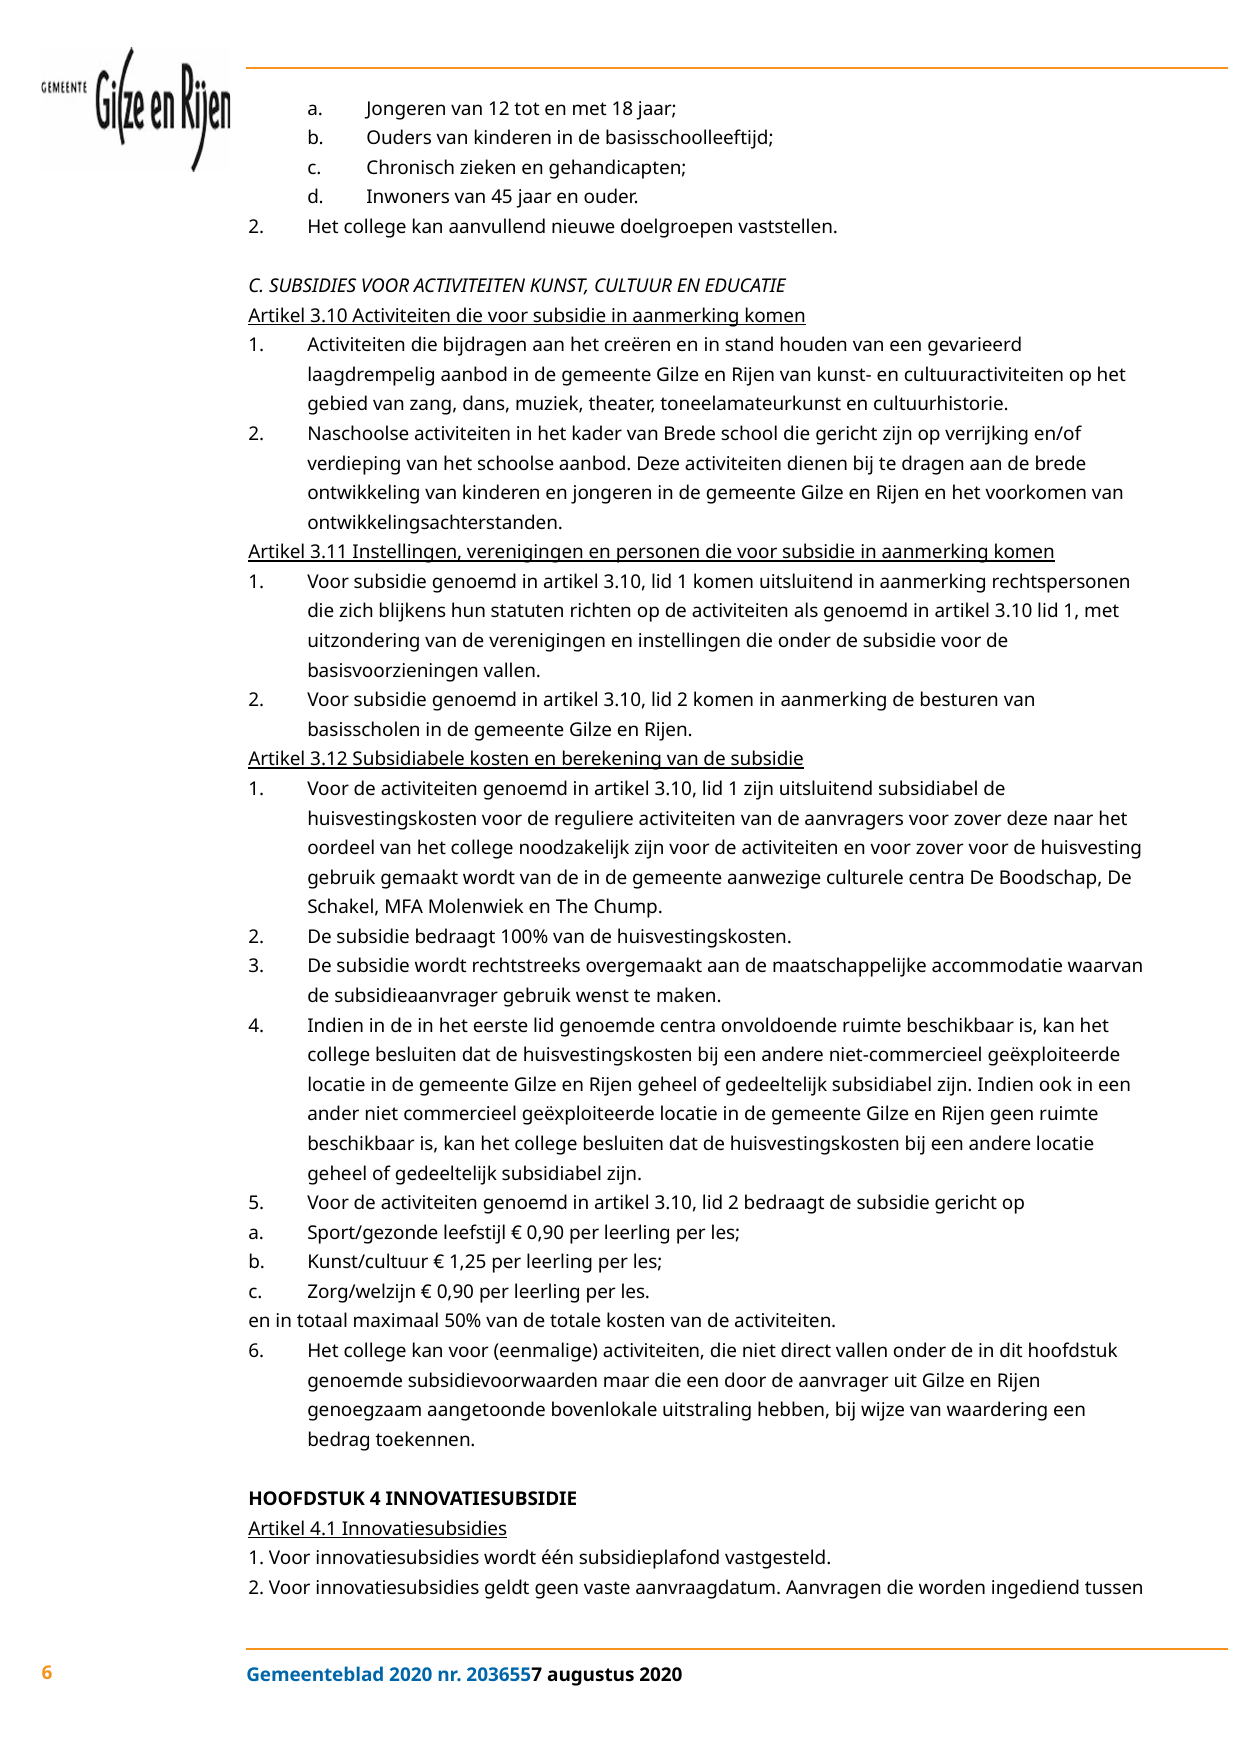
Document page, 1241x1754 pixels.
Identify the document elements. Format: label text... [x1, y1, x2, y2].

list Het college kan voor (eenmalige) activiteiten, die niet direct vallen onder de in dit hoofdstuk genoemde subsidievoorwaarden maar die een door de aanvrager uit Gilze en Rijen genoegzaam aangetoonde bovenlokale uitstraling hebben, bij wijze van waardering een bedrag toekennen. [248, 1337, 1152, 1452]
text 1. Voor innovatiesubsidies wordt één subsidieplafond vastgesteld. [248, 1544, 1152, 1570]
text 2. Voor innovatiesubsidies geldt geen vaste aanvraagdatum. Aanvragen die worden ingediend tussen [248, 1574, 1152, 1600]
text Artikel 3.11 Instellingen, verenigingen en personen die voor subsidie in aanmerking komen [248, 538, 1152, 564]
list Het college kan aanvullend nieuwe doelgroepen vaststellen. [248, 213, 1152, 239]
list Inwoners van 45 jaar en ouder. [307, 183, 1152, 209]
list Sport/gezonde leefstijl € 0,90 per leerling per les; [248, 1219, 1152, 1245]
list Voor subsidie genoemd in artikel 3.10, lid 2 komen in aanmerking de besturen van basisscholen in de gemeente Gilze en Rijen. [248, 686, 1152, 742]
list Voor subsidie genoemd in artikel 3.10, lid 1 komen uitsluitend in aanmerking rechtspersonen die zich blijkens hun statuten richten op de activiteiten als genoemd in artikel 3.10 lid 1, met uitzondering van de verenigingen en instellingen die onder de subsidie voor de basisvoorzieningen vallen. [248, 568, 1152, 683]
text C. SUBSIDIES VOOR ACTIVITEITEN KUNST, CULTUUR EN EDUCATIE [248, 272, 1152, 298]
list De subsidie wordt rechtstreeks overgemaakt aan de maatschappelijke accommodatie waarvan de subsidieaanvrager gebruik wenst te maken. [248, 953, 1152, 1008]
list Naschoolse activiteiten in het kader van Brede school die gericht zijn op verrijking en/of verdieping van het schoolse aanbod. Deze activiteiten dienen bij te dragen aan de brede ontwikkeling van kinderen en jongeren in de gemeente Gilze en Rijen en het voorkomen van ontwikkelingsachterstanden. [248, 420, 1152, 535]
list Kunst/cultuur € 1,25 per leerling per les; [248, 1248, 1152, 1274]
text HOOFDSTUK 4 INNOVATIESUBSIDIE [248, 1485, 1152, 1511]
list Jongeren van 12 tot en met 18 jaar; [307, 95, 1152, 121]
list Voor de activiteiten genoemd in artikel 3.10, lid 1 zijn uitsluitend subsidiabel de huisvestingskosten voor de reguliere activiteiten van de aanvragers voor zover deze naar het oordeel van het college noodzakelijk zijn voor de activiteiten en voor zover voor de huisvesting gebruik gemaakt wordt van de in de gemeente aanwezige culturele centra De Boodschap, De Schakel, MFA Molenwiek en The Chump. [248, 775, 1152, 919]
list Chronisch zieken en gehandicapten; [307, 154, 1152, 180]
text Artikel 3.10 Activiteiten die voor subsidie in aanmerking komen [248, 302, 1152, 328]
text Artikel 3.12 Subsidiabele kosten en berekening van de subsidie [248, 746, 1152, 771]
list Indien in de in het eerste lid genoemde centra onvoldoende ruimte beschikbaar is, kan het college besluiten dat de huisvestingskosten bij een andere niet-commercieel geëxploiteerde locatie in de gemeente Gilze en Rijen geheel of gedeeltelijk subsidiabel zijn. Indien ook in een ander niet commercieel geëxploiteerde locatie in de gemeente Gilze en Rijen geen ruimte beschikbaar is, kan het college besluiten dat de huisvestingskosten bij een andere locatie geheel of gedeeltelijk subsidiabel zijn. [248, 1012, 1152, 1186]
text en in totaal maximaal 50% van de totale kosten van de activiteiten. [248, 1308, 1152, 1333]
list De subsidie bedraagt 100% van de huisvestingskosten. [248, 923, 1152, 949]
list Activiteiten die bijdragen aan het creëren en in stand houden van een gevarieerd laagdrempelig aanbod in de gemeente Gilze en Rijen van kunst- en cultuuractiviteiten op het gebied van zang, dans, muziek, theater, toneelamateurkunst en cultuurhistorie. [248, 331, 1152, 416]
text Artikel 4.1 Innovatiesubsidies [248, 1515, 1152, 1541]
list Ouders van kinderen in de basisschoolleeftijd; [307, 124, 1152, 150]
picture [41, 47, 231, 172]
list Voor de activiteiten genoemd in artikel 3.10, lid 2 bedraagt de subsidie gericht op [248, 1189, 1152, 1215]
list Zorg/welzijn € 0,90 per leerling per les. [248, 1278, 1152, 1304]
